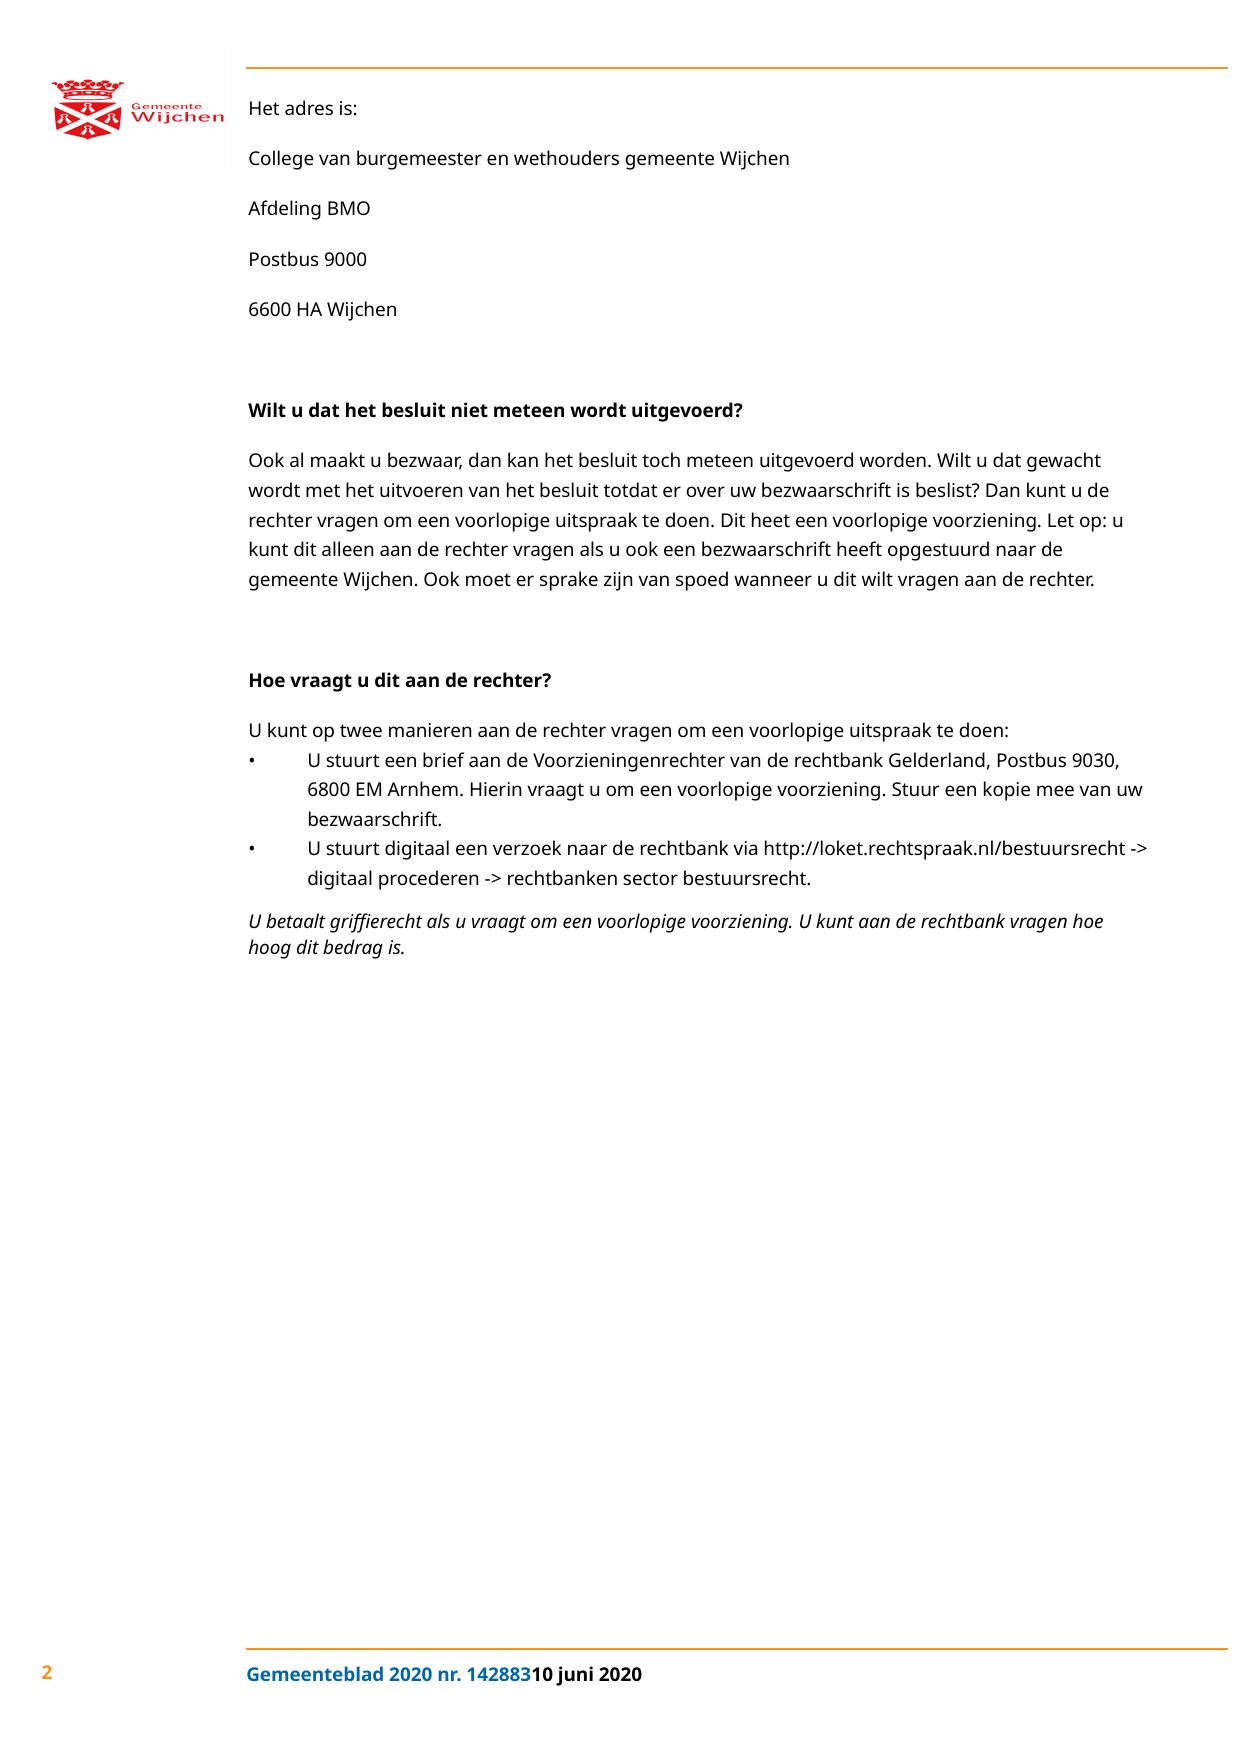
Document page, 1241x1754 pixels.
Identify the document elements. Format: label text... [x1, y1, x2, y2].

text Postbus 9000 [248, 246, 1152, 272]
text Afdeling BMO [248, 196, 1152, 221]
list U stuurt een brief aan de Voorzieningenrechter van de rechtbank Gelderland, Postbus 9030, 6800 EM Arnhem. Hierin vraagt u om een voorlopige voorziening. Stuur een kopie mee van uw bezwaarschrift. [248, 747, 1152, 832]
text U kunt op twee manieren aan de rechter vragen om een voorlopige uitspraak te doen: [248, 717, 1152, 743]
text Hoe vraagt u dit aan de rechter? [248, 667, 1152, 693]
text 6600 HA Wijchen [248, 296, 1152, 322]
text Wilt u dat het besluit niet meteen wordt uitgevoerd? [248, 397, 1152, 423]
text College van burgemeester en wethouders gemeente Wijchen [248, 145, 1152, 171]
picture [41, 47, 231, 172]
text U betaalt griffierecht als u vraagt om een voorlopige voorziening. U kunt aan de rechtbank vragen hoe hoog dit bedrag is. [248, 908, 1152, 960]
text Het adres is: [248, 95, 1152, 121]
list U stuurt digitaal een verzoek naar de rechtbank via http://loket.rechtspraak.nl/bestuursrecht -> digitaal procederen -> rechtbanken sector bestuursrecht. [248, 836, 1152, 891]
text Ook al maakt u bezwaar, dan kan het besluit toch meteen uitgevoerd worden. Wilt u dat gewacht wordt met het uitvoeren van het besluit totdat er over uw bezwaarschrift is beslist? Dan kunt u de rechter vragen om een voorlopige uitspraak te doen. Dit heet een voorlopige voorziening. Let op: u kunt dit alleen aan de rechter vragen als u ook een bezwaarschrift heeft opgestuurd naar de gemeente Wijchen. Ook moet er sprake zijn van spoed wanneer u dit wilt vragen aan de rechter. [248, 448, 1152, 592]
